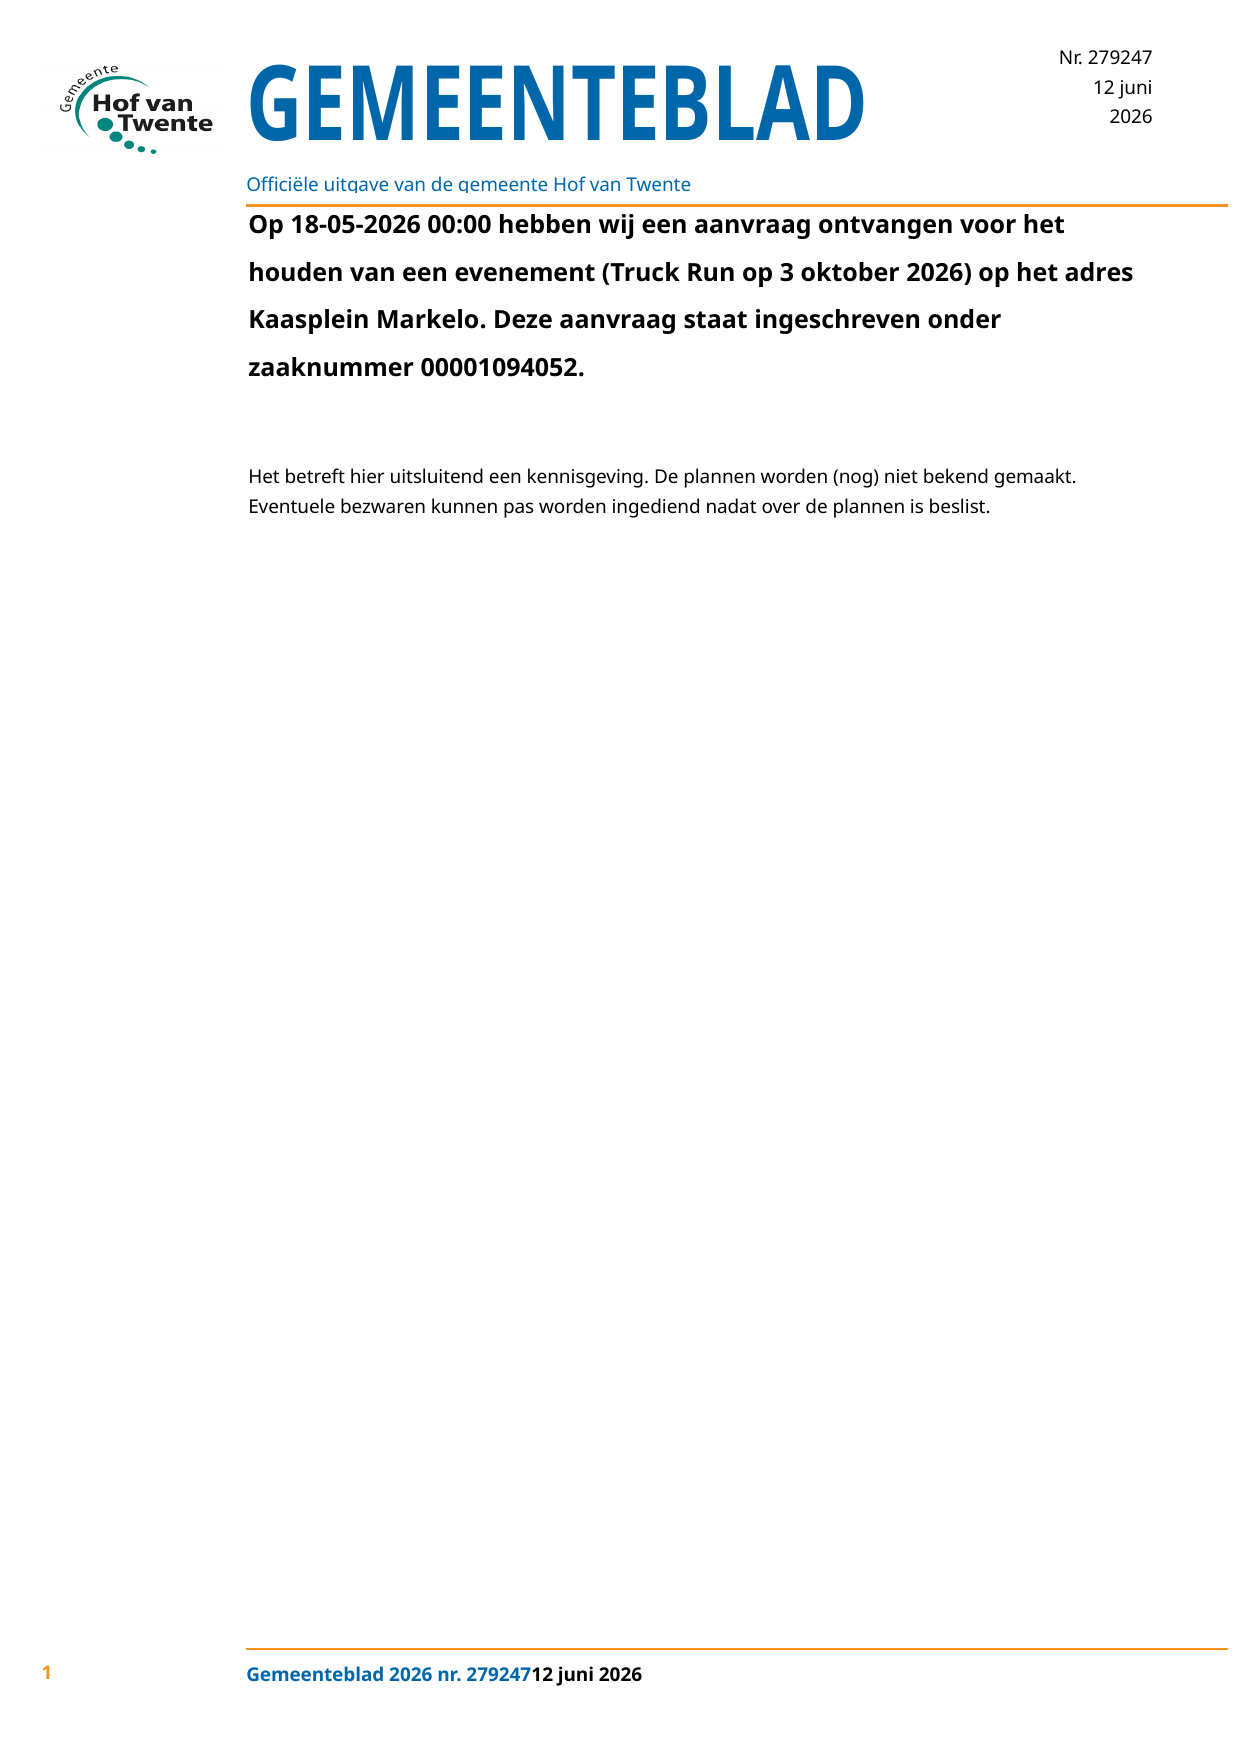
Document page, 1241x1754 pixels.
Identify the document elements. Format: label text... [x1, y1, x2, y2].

picture [41, 47, 231, 172]
text Op 18-05-2026 00:00 hebben wij een aanvraag ontvangen voor het houden van een evenement (Truck Run op 3 oktober 2026) op het adres Kaasplein Markelo. Deze aanvraag staat ingeschreven onder zaaknummer 00001094052. [248, 207, 1152, 384]
text Het betreft hier uitsluitend een kennisgeving. De plannen worden (nog) niet bekend gemaakt. Eventuele bezwaren kunnen pas worden ingediend nadat over de plannen is beslist. [248, 463, 1152, 519]
